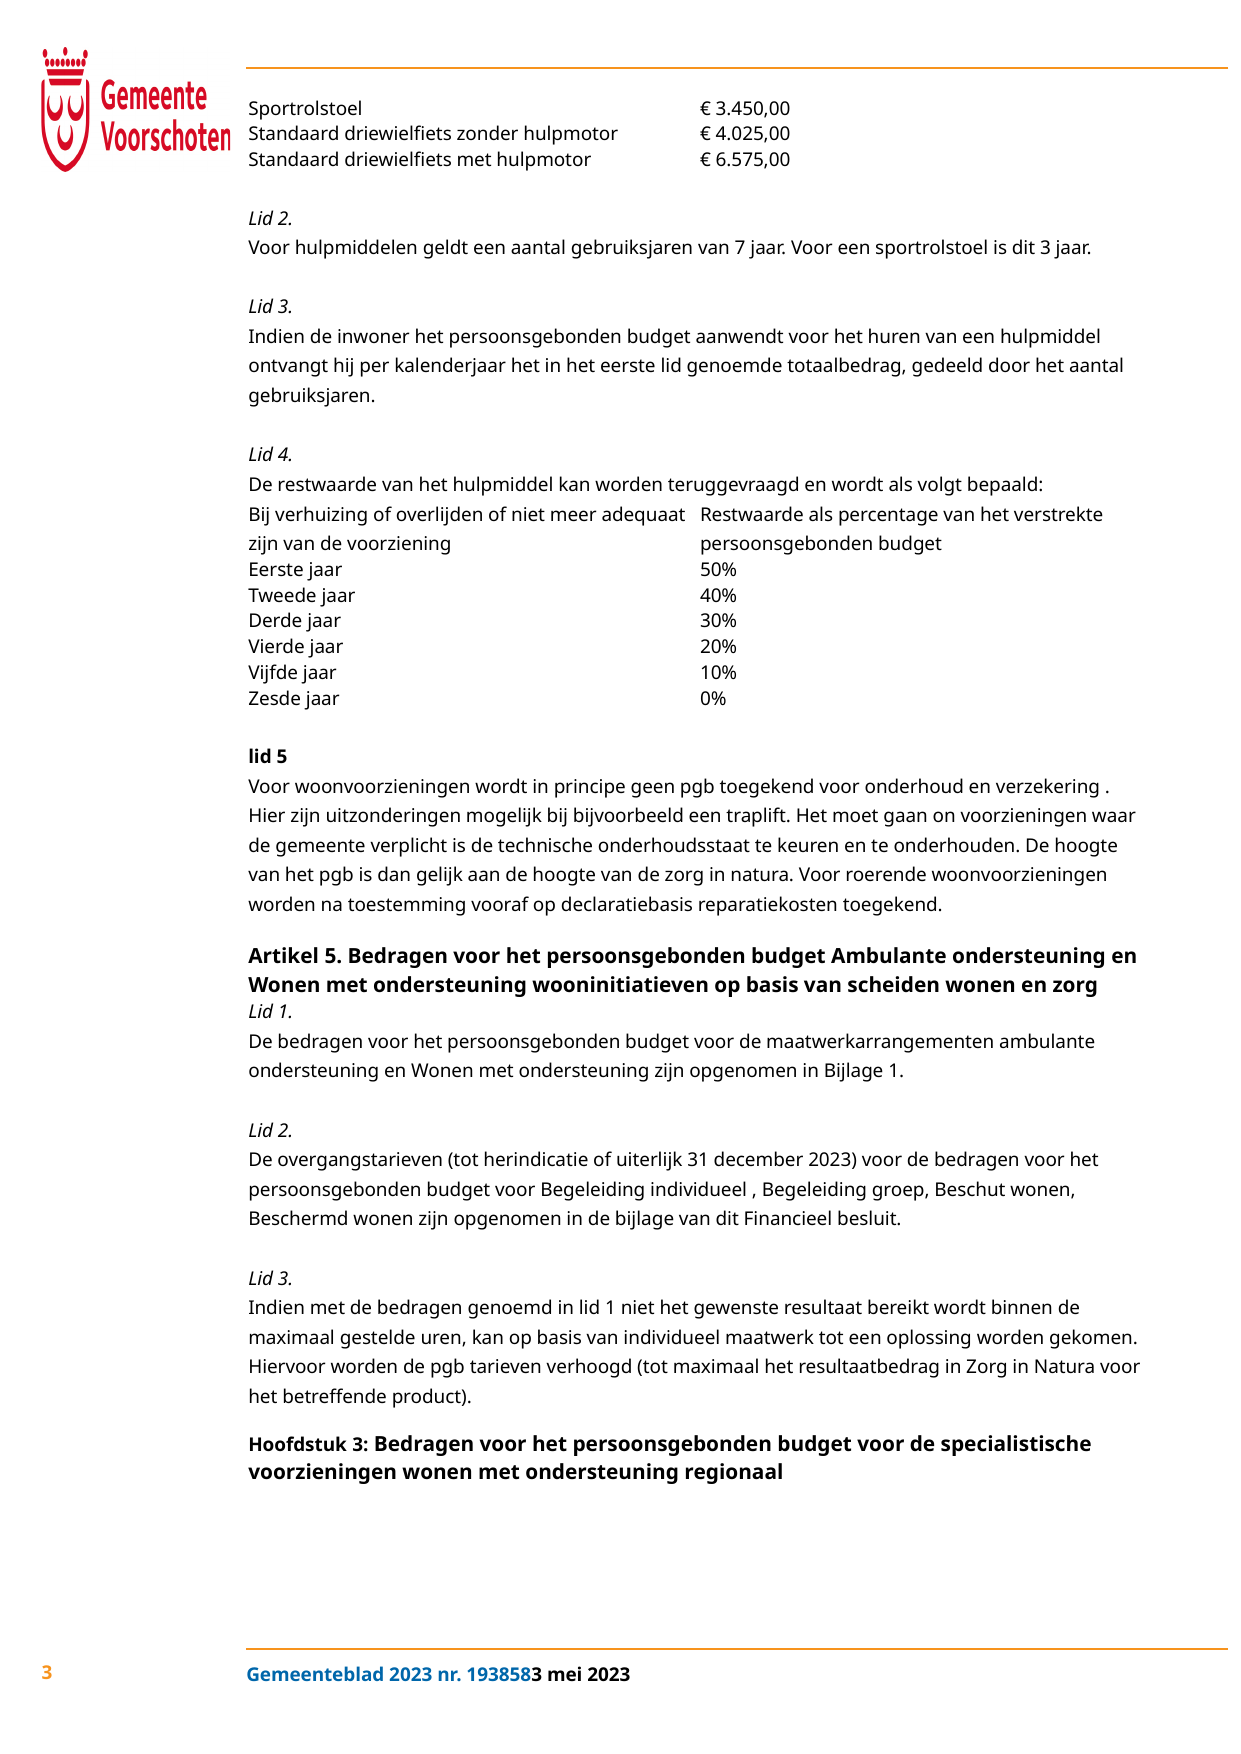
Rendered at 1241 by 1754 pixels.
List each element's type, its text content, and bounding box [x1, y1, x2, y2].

text Indien de inwoner het persoonsgebonden budget aanwendt voor het huren van een hulpmiddel ontvangt hij per kalenderjaar het in het eerste lid genoemde totaalbedrag, gedeeld door het aantal gebruiksjaren. [248, 323, 1152, 408]
text Lid 4. [248, 441, 1152, 467]
table_cell Eerste jaar [248, 556, 700, 582]
table_cell Standaard driewielfiets zonder hulpmotor [248, 121, 700, 146]
text Hoofdstuk 3: Bedragen voor het persoonsgebonden budget voor de specialistische voorzieningen wonen met ondersteuning regionaal [248, 1429, 1152, 1486]
text Indien met de bedragen genoemd in lid 1 niet het gewenste resultaat bereikt wordt binnen de maximaal gestelde uren, kan op basis van individueel maatwerk tot een oplossing worden gekomen. Hiervoor worden de pgb tarieven verhoogd (tot maximaal het resultaatbedrag in Zorg in Natura voor het betreffende product). [248, 1294, 1152, 1409]
table_cell 0% [700, 685, 1152, 710]
table_cell € 3.450,00 [700, 95, 1152, 121]
text Lid 2. [248, 1117, 1152, 1142]
text De overgangstarieven (tot herindicatie of uiterlijk 31 december 2023) voor de bedragen voor het persoonsgebonden budget voor Begeleiding individueel , Begeleiding groep, Beschut wonen, Beschermd wonen zijn opgenomen in de bijlage van dit Financieel besluit. [248, 1146, 1152, 1231]
text Lid 3. [248, 1265, 1152, 1290]
table_cell € 6.575,00 [700, 146, 1152, 172]
text Lid 2. [248, 205, 1152, 231]
table_cell Standaard driewielfiets met hulpmotor [248, 146, 700, 172]
table_cell € 4.025,00 [700, 121, 1152, 146]
text Voor woonvoorzieningen wordt in principe geen pgb toegekend voor onderhoud en verzekering . Hier zijn uitzonderingen mogelijk bij bijvoorbeeld een traplift. Het moet gaan on voorzieningen waar de gemeente verplicht is de technische onderhoudsstaat te keuren en te onderhouden. De hoogte van het pgb is dan gelijk aan de hoogte van de zorg in natura. Voor roerende woonvoorzieningen worden na toestemming vooraf op declaratiebasis reparatiekosten toegekend. [248, 773, 1152, 917]
table_cell Derde jaar [248, 608, 700, 633]
picture [41, 47, 231, 172]
table_header Bij verhuizing of overlijden of niet meer adequaat zijn van de voorziening [248, 501, 700, 556]
text Lid 1. [248, 998, 1152, 1024]
table_cell Tweede jaar [248, 582, 700, 607]
text Artikel 5. Bedragen voor het persoonsgebonden budget Ambulante ondersteuning en Wonen met ondersteuning wooninitiatieven op basis van scheiden wonen en zorg [248, 942, 1152, 998]
text lid 5 [248, 743, 1152, 769]
table_cell 40% [700, 582, 1152, 607]
text De restwaarde van het hulpmiddel kan worden teruggevraagd en wordt als volgt bepaald: [248, 471, 1152, 497]
table_cell 50% [700, 556, 1152, 582]
table_cell 30% [700, 608, 1152, 633]
text De bedragen voor het persoonsgebonden budget voor de maatwerkarrangementen ambulante ondersteuning en Wonen met ondersteuning zijn opgenomen in Bijlage 1. [248, 1028, 1152, 1083]
text Lid 3. [248, 293, 1152, 319]
table_cell 20% [700, 633, 1152, 659]
table_cell 10% [700, 659, 1152, 685]
table_header Restwaarde als percentage van het verstrekte persoonsgebonden budget [700, 501, 1152, 556]
table_cell Vierde jaar [248, 633, 700, 659]
table_cell Zesde jaar [248, 685, 700, 710]
text Voor hulpmiddelen geldt een aantal gebruiksjaren van 7 jaar. Voor een sportrolstoel is dit 3 jaar. [248, 234, 1152, 260]
table_cell Sportrolstoel [248, 95, 700, 121]
table_cell Vijfde jaar [248, 659, 700, 685]
